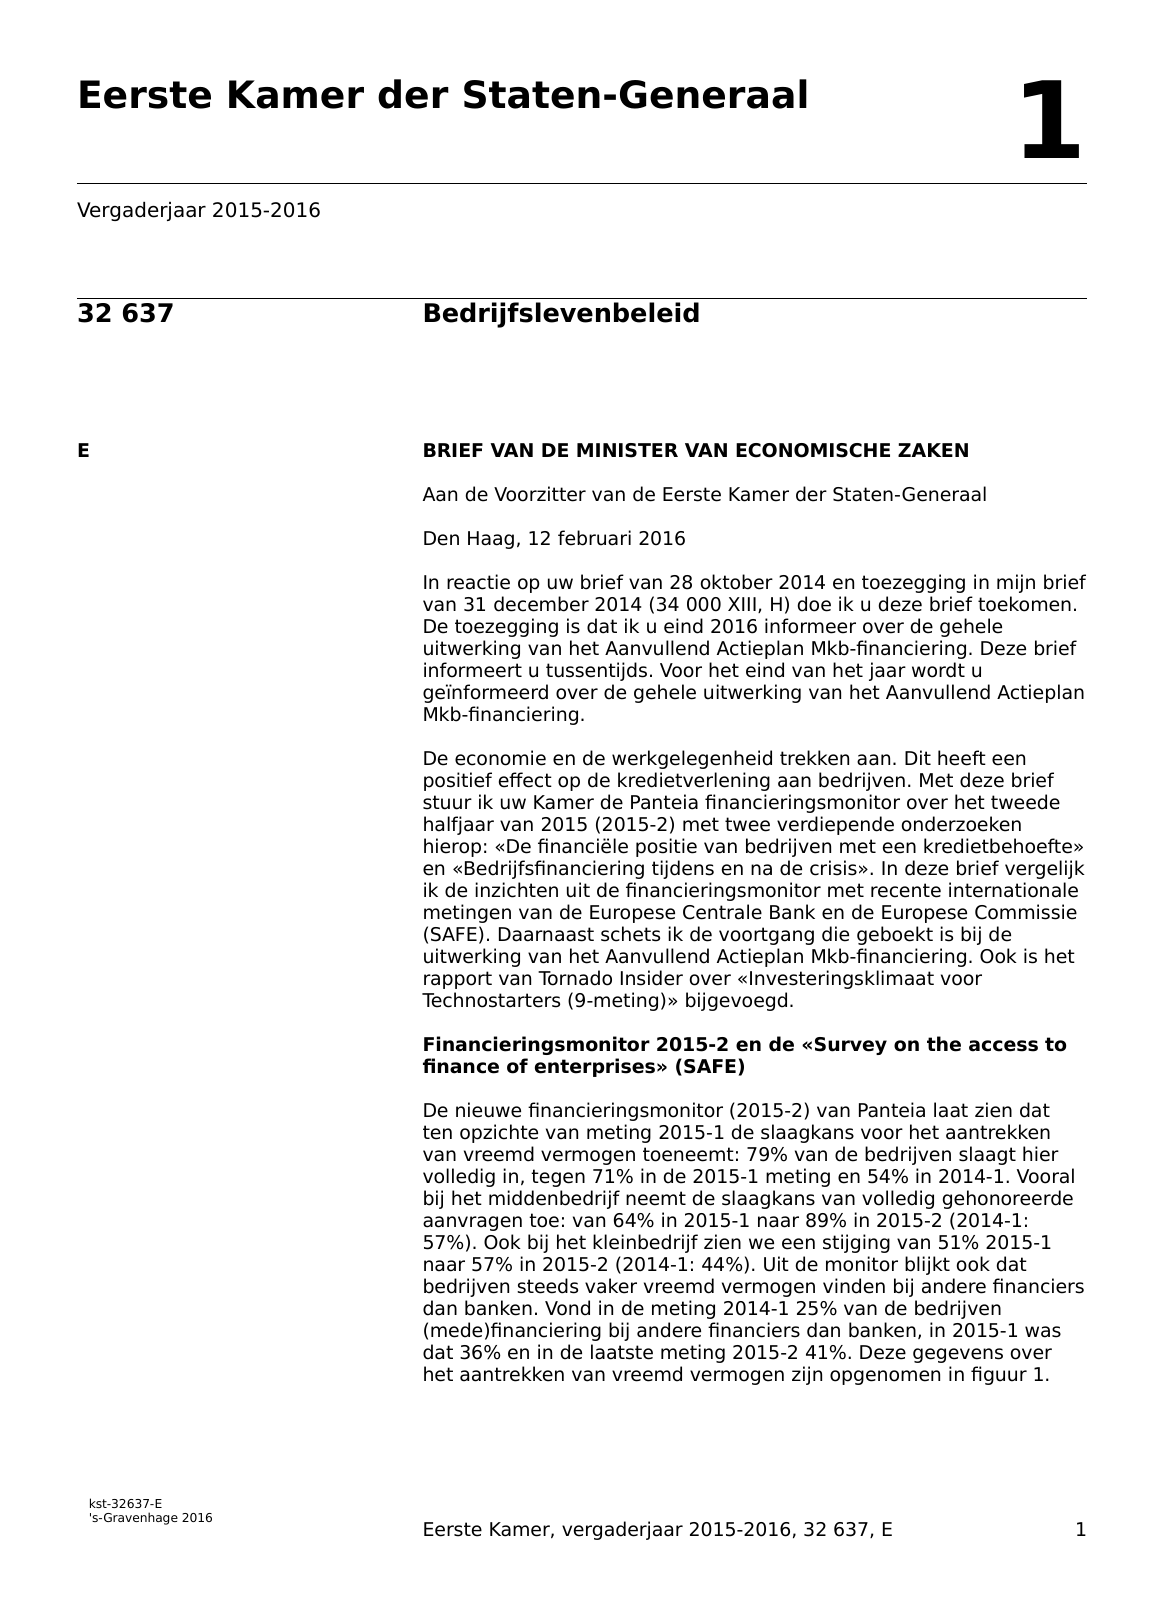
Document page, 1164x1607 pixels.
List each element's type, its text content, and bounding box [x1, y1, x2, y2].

subtitle Financieringsmonitor 2015-2 en de «Survey on the access to finance of enterprises» (SAFE) [422, 1034, 1087, 1078]
subtitle 32 637 Bedrijfslevenbeleid [77, 299, 1087, 329]
text Den Haag, 12 februari 2016 [422, 528, 1087, 550]
text 's-Gravenhage 2016 [88, 1511, 323, 1525]
subtitle E BRIEF VAN DE MINISTER VAN ECONOMISCHE ZAKEN [77, 440, 1087, 462]
text De economie en de werkgelegenheid trekken aan. Dit heeft een positief effect op de kredietverlening aan bedrijven. Met deze brief stuur ik uw Kamer de Panteia financieringsmonitor over het tweede halfjaar van 2015 (2015-2) met twee verdiepende onderzoeken hierop: «De financiële positie van bedrijven met een kredietbehoefte» en «Bedrijfsfinanciering tijdens en na de crisis». In deze brief vergelijk ik de inzichten uit de financieringsmonitor met recente internationale metingen van de Europese Centrale Bank en de Europese Commissie (SAFE). Daarnaast schets ik de voortgang die geboekt is bij de uitwerking van het Aanvullend Actieplan Mkb-financiering. Ook is het rapport van Tornado Insider over «Investeringsklimaat voor Technostarters (9-meting)» bijgevoegd. [422, 748, 1087, 1012]
text Aan de Voorzitter van de Eerste Kamer der Staten-Generaal [422, 484, 1087, 506]
table_cell Vergaderjaar 2015-2016 [77, 184, 1087, 298]
text kst-32637-E [88, 1497, 323, 1511]
table_header 1 [886, 59, 1087, 183]
text In reactie op uw brief van 28 oktober 2014 en toezegging in mijn brief van 31 december 2014 (34 000 XIII, H) doe ik u deze brief toekomen. De toezegging is dat ik u eind 2016 informeer over de gehele uitwerking van het Aanvullend Actieplan Mkb-financiering. Deze brief informeert u tussentijds. Voor het eind van het jaar wordt u geïnformeerd over de gehele uitwerking van het Aanvullend Actieplan Mkb-financiering. [422, 572, 1087, 726]
table_header Eerste Kamer der Staten-Generaal [77, 59, 886, 183]
text De nieuwe financieringsmonitor (2015-2) van Panteia laat zien dat ten opzichte van meting 2015-1 de slaagkans voor het aantrekken van vreemd vermogen toeneemt: 79% van de bedrijven slaagt hier volledig in, tegen 71% in de 2015-1 meting en 54% in 2014-1. Vooral bij het middenbedrijf neemt de slaagkans van volledig gehonoreerde aanvragen toe: van 64% in 2015-1 naar 89% in 2015-2 (2014-1: 57%). Ook bij het kleinbedrijf zien we een stijging van 51% 2015-1 naar 57% in 2015-2 (2014-1: 44%). Uit de monitor blijkt ook dat bedrijven steeds vaker vreemd vermogen vinden bij andere financiers dan banken. Vond in de meting 2014-1 25% van de bedrijven (mede)financiering bij andere financiers dan banken, in 2015-1 was dat 36% en in de laatste meting 2015-2 41%. Deze gegevens over het aantrekken van vreemd vermogen zijn opgenomen in figuur 1. [422, 1100, 1087, 1386]
